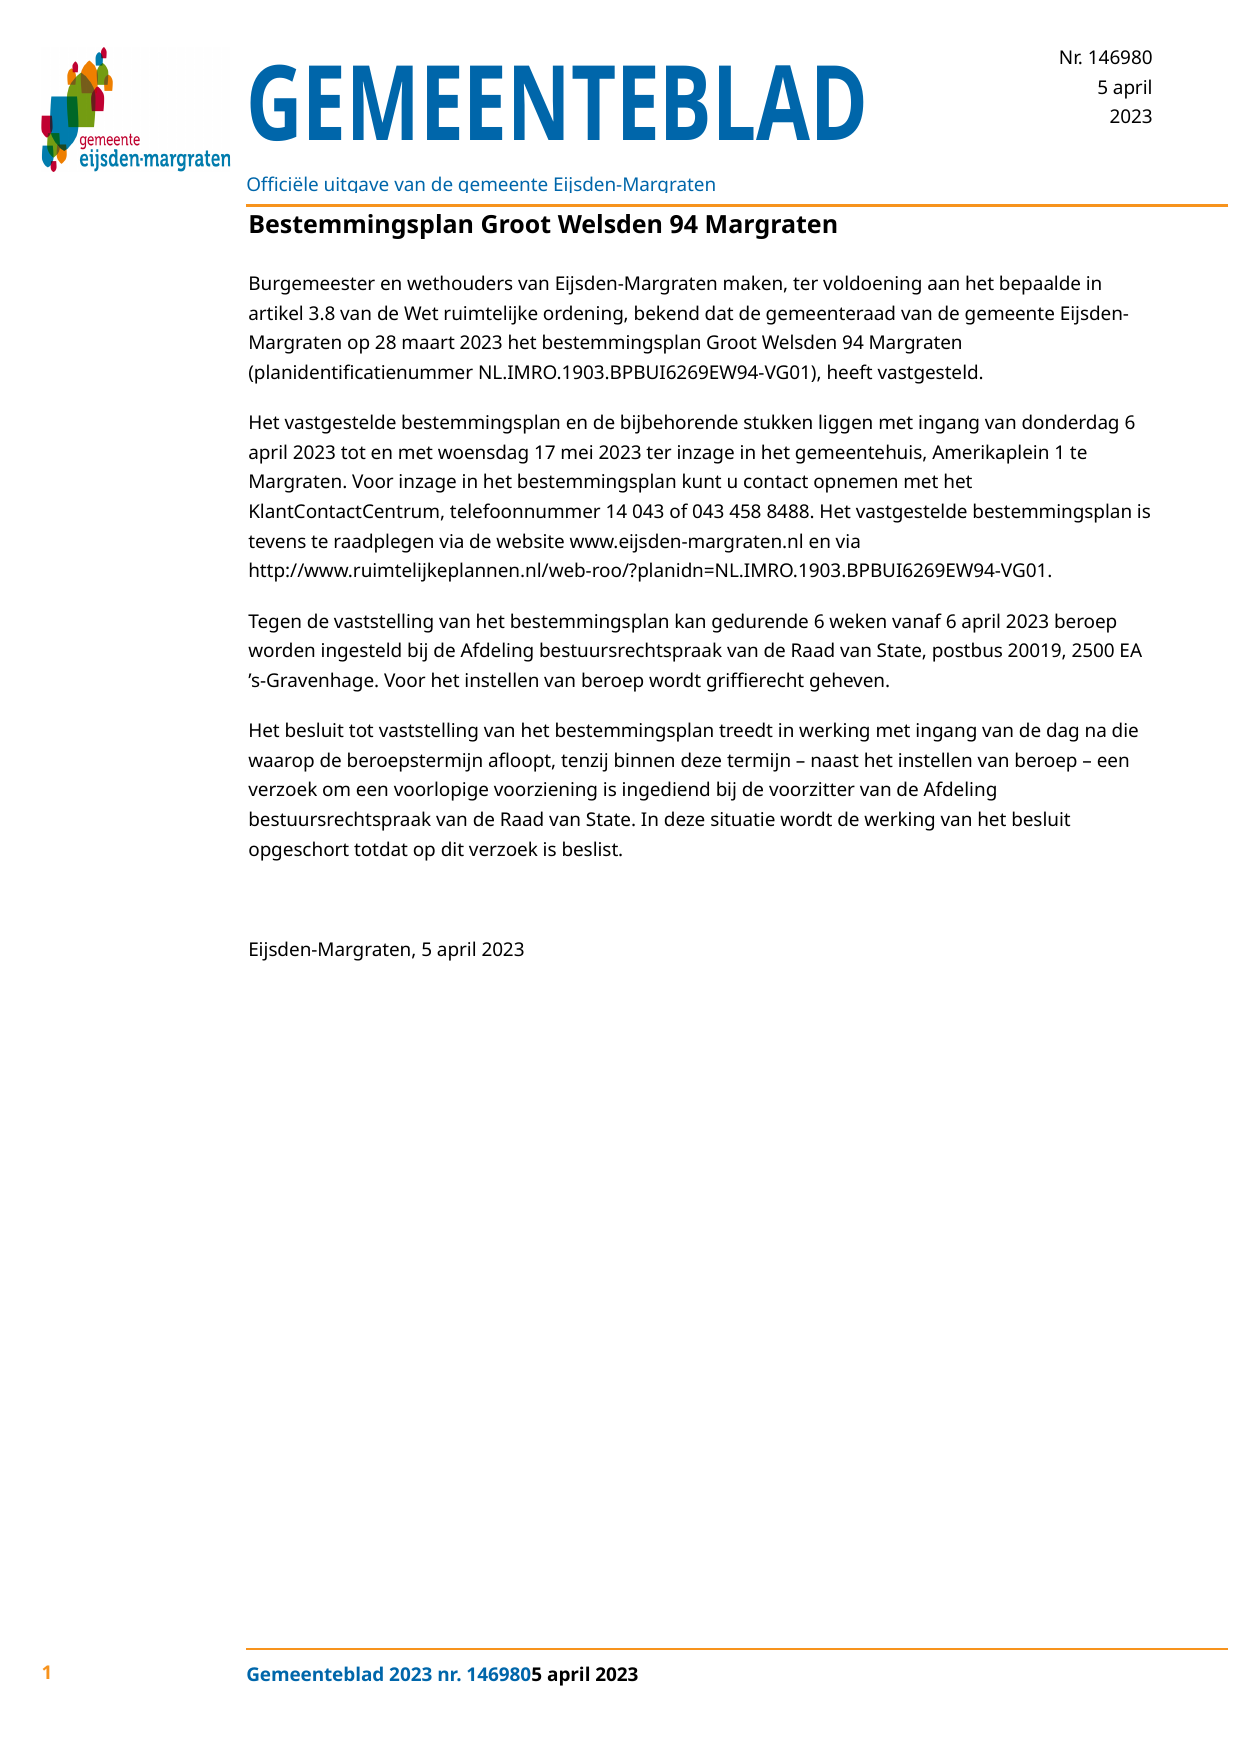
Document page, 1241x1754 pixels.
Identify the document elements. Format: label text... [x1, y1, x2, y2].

text Bestemmingsplan Groot Welsden 94 Margraten [248, 207, 1152, 241]
text Het vastgestelde bestemmingsplan en de bijbehorende stukken liggen met ingang van donderdag 6 april 2023 tot en met woensdag 17 mei 2023 ter inzage in het gemeentehuis, Amerikaplein 1 te Margraten. Voor inzage in het bestemmingsplan kunt u contact opnemen met het KlantContactCentrum, telefoonnummer 14 043 of 043 458 8488. Het vastgestelde bestemmingsplan is tevens te raadplegen via de website www.eijsden-margraten.nl en via http://www.ruimtelijkeplannen.nl/web-roo/?planidn=NL.IMRO.1903.BPBUI6269EW94-VG01. [248, 409, 1152, 583]
picture [41, 47, 231, 172]
text Burgemeester en wethouders van Eijsden-Margraten maken, ter voldoening aan het bepaalde in artikel 3.8 van de Wet ruimtelijke ordening, bekend dat de gemeenteraad van de gemeente Eijsden-Margraten op 28 maart 2023 het bestemmingsplan Groot Welsden 94 Margraten (planidentificatienummer NL.IMRO.1903.BPBUI6269EW94-VG01), heeft vastgesteld. [248, 270, 1152, 385]
text Het besluit tot vaststelling van het bestemmingsplan treedt in werking met ingang van de dag na die waarop de beroepstermijn afloopt, tenzij binnen deze termijn – naast het instellen van beroep – een verzoek om een voorlopige voorziening is ingediend bij de voorzitter van de Afdeling bestuursrechtspraak van de Raad van State. In deze situatie wordt de werking van het besluit opgeschort totdat op dit verzoek is beslist. [248, 717, 1152, 861]
text Tegen de vaststelling van het bestemmingsplan kan gedurende 6 weken vanaf 6 april 2023 beroep worden ingesteld bij de Afdeling bestuursrechtspraak van de Raad van State, postbus 20019, 2500 EA ’s-Gravenhage. Voor het instellen van beroep wordt griffierecht geheven. [248, 608, 1152, 693]
text Eijsden-Margraten, 5 april 2023 [248, 937, 1152, 962]
